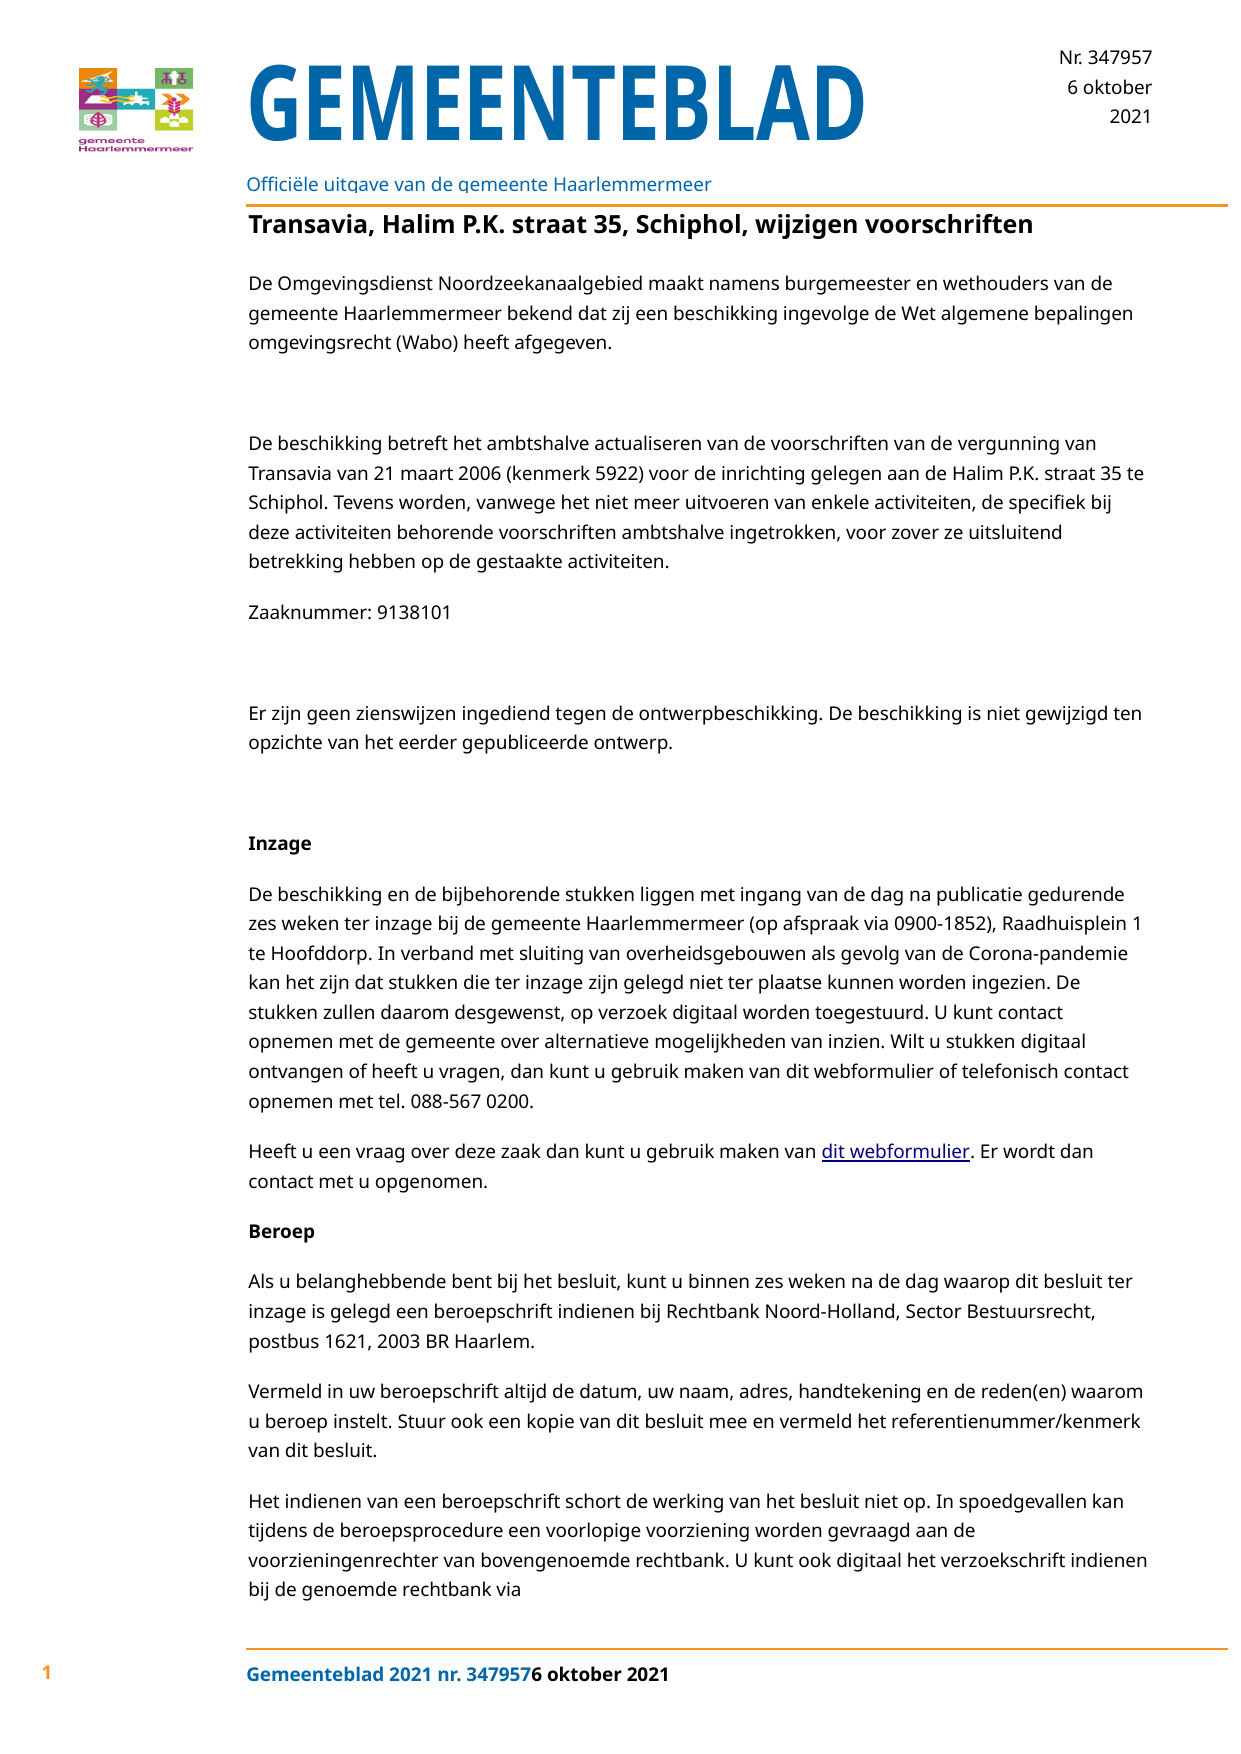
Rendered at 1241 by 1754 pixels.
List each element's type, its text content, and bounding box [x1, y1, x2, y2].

text Vermeld in uw beroepschrift altijd de datum, uw naam, adres, handtekening en de reden(en) waarom u beroep instelt. Stuur ook een kopie van dit besluit mee en vermeld het referentienummer/kenmerk van dit besluit. [248, 1378, 1152, 1463]
text Er zijn geen zienswijzen ingediend tegen de ontwerpbeschikking. De beschikking is niet gewijzigd ten opzichte van het eerder gepubliceerde ontwerp. [248, 700, 1152, 755]
text Inzage [248, 830, 1152, 856]
picture [41, 47, 231, 172]
text De beschikking betreft het ambtshalve actualiseren van de voorschriften van de vergunning van Transavia van 21 maart 2006 (kenmerk 5922) voor de inrichting gelegen aan de Halim P.K. straat 35 te Schiphol. Tevens worden, vanwege het niet meer uitvoeren van enkele activiteiten, de specifiek bij deze activiteiten behorende voorschriften ambtshalve ingetrokken, voor zover ze uitsluitend betrekking hebben op de gestaakte activiteiten. [248, 430, 1152, 574]
text Zaaknummer: 9138101 [248, 599, 1152, 625]
text Heeft u een vraag over deze zaak dan kunt u gebruik maken van dit webformulier. Er wordt dan contact met u opgenomen. [248, 1138, 1152, 1193]
text Als u belanghebbende bent bij het besluit, kunt u binnen zes weken na de dag waarop dit besluit ter inzage is gelegd een beroepschrift indienen bij Rechtbank Noord-Holland, Sector Bestuursrecht, postbus 1621, 2003 BR Haarlem. [248, 1269, 1152, 1353]
text Transavia, Halim P.K. straat 35, Schiphol, wijzigen voorschriften [248, 207, 1152, 241]
text De Omgevingsdienst Noordzeekanaalgebied maakt namens burgemeester en wethouders van de gemeente Haarlemmermeer bekend dat zij een beschikking ingevolge de Wet algemene bepalingen omgevingsrecht (Wabo) heeft afgegeven. [248, 270, 1152, 355]
text De beschikking en de bijbehorende stukken liggen met ingang van de dag na publicatie gedurende zes weken ter inzage bij de gemeente Haarlemmermeer (op afspraak via 0900-1852), Raadhuisplein 1 te Hoofddorp. In verband met sluiting van overheidsgebouwen als gevolg van de Corona-pandemie kan het zijn dat stukken die ter inzage zijn gelegd niet ter plaatse kunnen worden ingezien. De stukken zullen daarom desgewenst, op verzoek digitaal worden toegestuurd. U kunt contact opnemen met de gemeente over alternatieve mogelijkheden van inzien. Wilt u stukken digitaal ontvangen of heeft u vragen, dan kunt u gebruik maken van dit webformulier of telefonisch contact opnemen met tel. 088-567 0200. [248, 881, 1152, 1113]
text Beroep [248, 1218, 1152, 1244]
text Het indienen van een beroepschrift schort de werking van het besluit niet op. In spoedgevallen kan tijdens de beroepsprocedure een voorlopige voorziening worden gevraagd aan de voorzieningenrechter van bovengenoemde rechtbank. U kunt ook digitaal het verzoekschrift indienen bij de genoemde rechtbank via [248, 1488, 1152, 1602]
